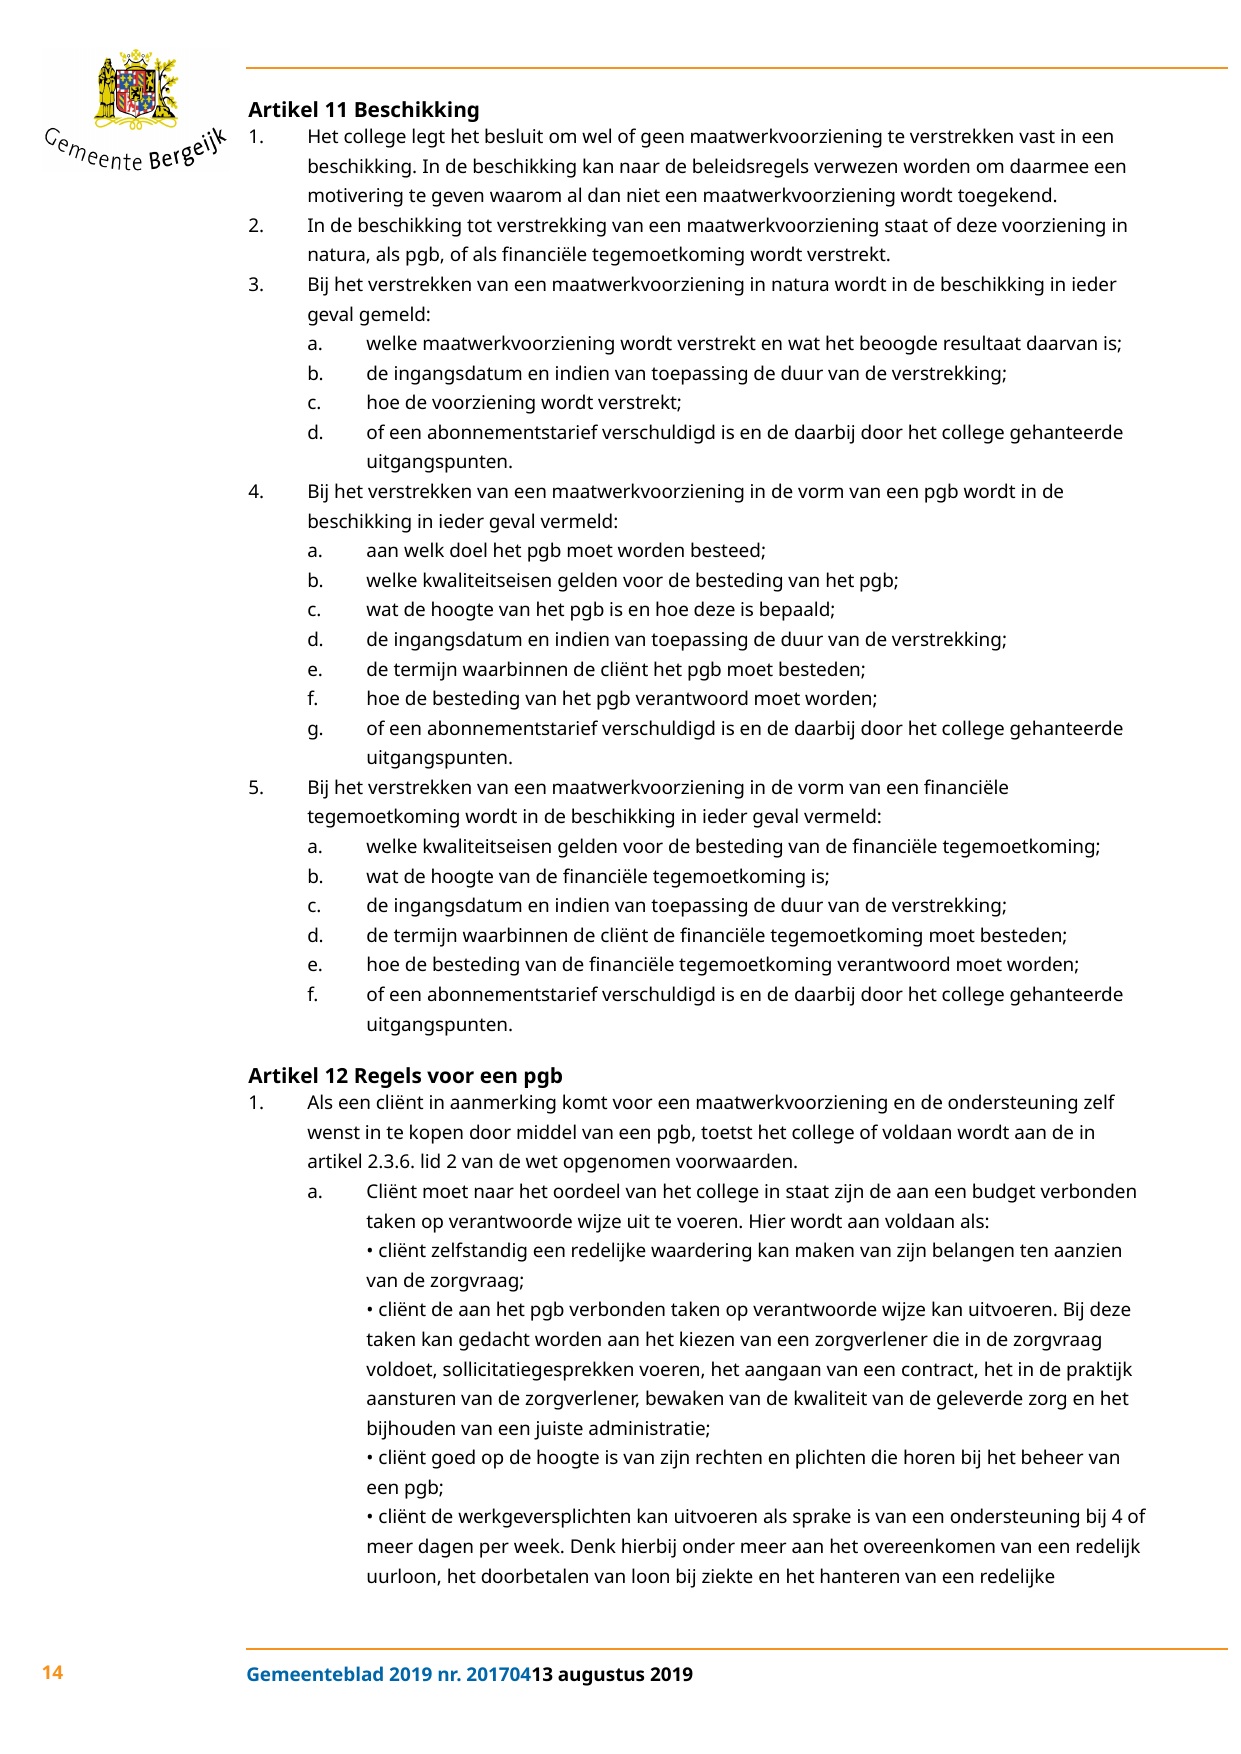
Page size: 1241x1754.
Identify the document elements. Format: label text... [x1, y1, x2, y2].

list of een abonnementstarief verschuldigd is en de daarbij door het college gehanteerde uitgangspunten. [307, 981, 1152, 1036]
list Cliënt moet naar het oordeel van het college in staat zijn de aan een budget verbonden taken op verantwoorde wijze uit te voeren. Hier wordt aan voldaan als: [307, 1178, 1152, 1234]
list Bij het verstrekken van een maatwerkvoorziening in de vorm van een financiële tegemoetkoming wordt in de beschikking in ieder geval vermeld: [248, 774, 1152, 829]
list hoe de besteding van de financiële tegemoetkoming verantwoord moet worden; [307, 952, 1152, 977]
list Het college legt het besluit om wel of geen maatwerkvoorziening te verstrekken vast in een beschikking. In de beschikking kan naar de beleidsregels verwezen worden om daarmee een motivering te geven waarom al dan niet een maatwerkvoorziening wordt toegekend. [248, 123, 1152, 208]
picture [41, 47, 231, 172]
list of een abonnementstarief verschuldigd is en de daarbij door het college gehanteerde uitgangspunten. [307, 715, 1152, 770]
list of een abonnementstarief verschuldigd is en de daarbij door het college gehanteerde uitgangspunten. [307, 419, 1152, 474]
list Bij het verstrekken van een maatwerkvoorziening in de vorm van een pgb wordt in de beschikking in ieder geval vermeld: [248, 478, 1152, 533]
list welke kwaliteitseisen gelden voor de besteding van het pgb; [307, 567, 1152, 593]
list de ingangsdatum en indien van toepassing de duur van de verstrekking; [307, 626, 1152, 652]
list welke kwaliteitseisen gelden voor de besteding van de financiële tegemoetkoming; [307, 833, 1152, 859]
list • cliënt zelfstandig een redelijke waardering kan maken van zijn belangen ten aanzien van de zorgvraag; [307, 1237, 1152, 1293]
list wat de hoogte van het pgb is en hoe deze is bepaald; [307, 597, 1152, 622]
text Artikel 12 Regels voor een pgb [248, 1061, 1152, 1089]
list welke maatwerkvoorziening wordt verstrekt en wat het beoogde resultaat daarvan is; [307, 330, 1152, 356]
list • cliënt de aan het pgb verbonden taken op verantwoorde wijze kan uitvoeren. Bij deze taken kan gedacht worden aan het kiezen van een zorgverlener die in de zorgvraag voldoet, sollicitatiegesprekken voeren, het aangaan van een contract, het in de praktijk aansturen van de zorgverlener, bewaken van de kwaliteit van de geleverde zorg en het bijhouden van een juiste administratie; [307, 1297, 1152, 1441]
list In de beschikking tot verstrekking van een maatwerkvoorziening staat of deze voorziening in natura, als pgb, of als financiële tegemoetkoming wordt verstrekt. [248, 212, 1152, 267]
list • cliënt de werkgeversplichten kan uitvoeren als sprake is van een ondersteuning bij 4 of meer dagen per week. Denk hierbij onder meer aan het overeenkomen van een redelijk uurloon, het doorbetalen van loon bij ziekte en het hanteren van een redelijke [307, 1504, 1152, 1589]
list hoe de voorziening wordt verstrekt; [307, 389, 1152, 415]
text Artikel 11 Beschikking [248, 95, 1152, 123]
list hoe de besteding van het pgb verantwoord moet worden; [307, 685, 1152, 711]
list Bij het verstrekken van een maatwerkvoorziening in natura wordt in de beschikking in ieder geval gemeld: [248, 271, 1152, 326]
list de ingangsdatum en indien van toepassing de duur van de verstrekking; [307, 892, 1152, 918]
list • cliënt goed op de hoogte is van zijn rechten en plichten die horen bij het beheer van een pgb; [307, 1444, 1152, 1500]
list aan welk doel het pgb moet worden besteed; [307, 537, 1152, 563]
list de termijn waarbinnen de cliënt de financiële tegemoetkoming moet besteden; [307, 922, 1152, 948]
list de termijn waarbinnen de cliënt het pgb moet besteden; [307, 656, 1152, 681]
list de ingangsdatum en indien van toepassing de duur van de verstrekking; [307, 360, 1152, 386]
list Als een cliënt in aanmerking komt voor een maatwerkvoorziening en de ondersteuning zelf wenst in te kopen door middel van een pgb, toetst het college of voldaan wordt aan de in artikel 2.3.6. lid 2 van de wet opgenomen voorwaarden. [248, 1089, 1152, 1174]
list wat de hoogte van de financiële tegemoetkoming is; [307, 863, 1152, 888]
